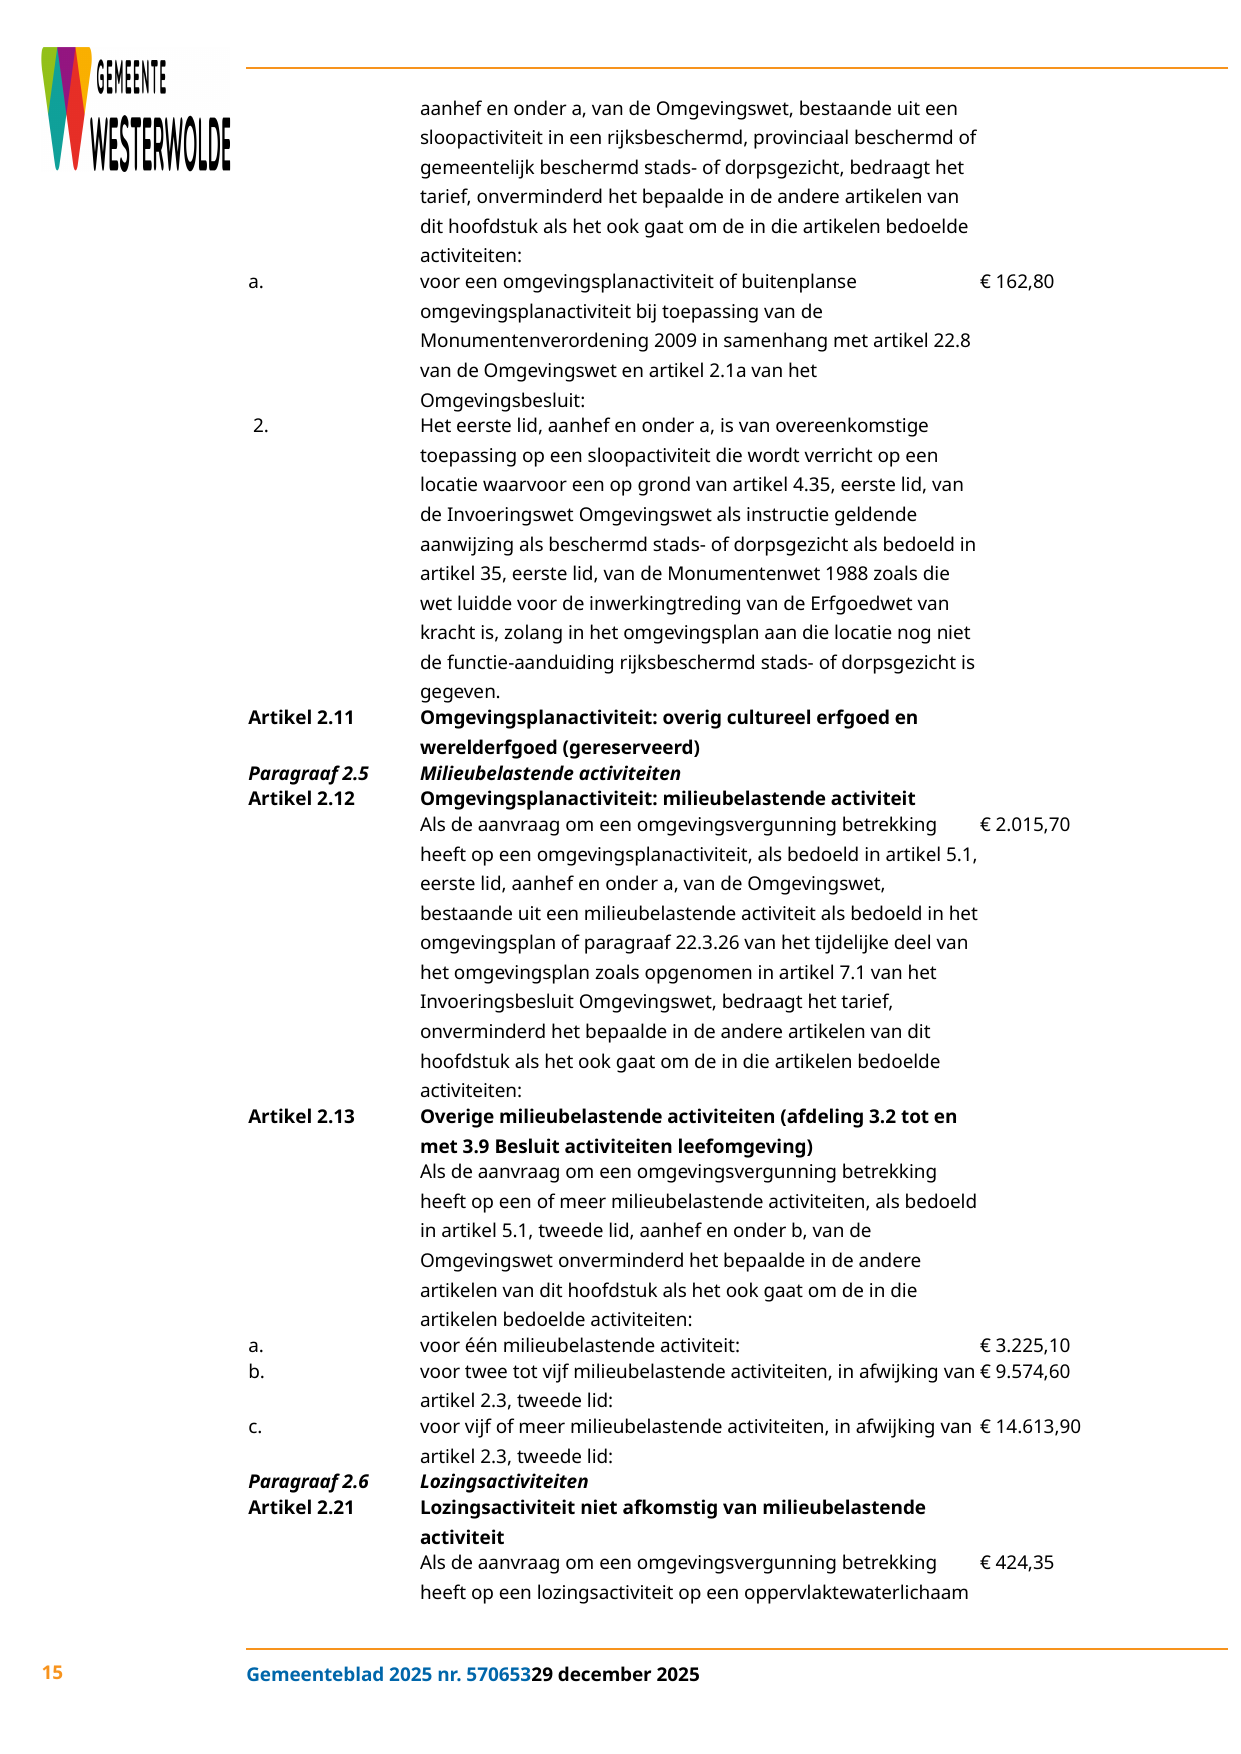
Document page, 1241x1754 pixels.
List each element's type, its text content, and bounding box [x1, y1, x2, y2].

table_cell [248, 95, 420, 268]
table_cell Artikel 2.12 [248, 786, 420, 811]
table_cell [980, 705, 1152, 760]
table_cell voor vijf of meer milieubelastende activiteiten, in afwijking van artikel 2.3, tweede lid: [420, 1413, 980, 1468]
table_cell [248, 811, 420, 1103]
table_cell Het eerste lid, aanhef en onder a, is van overeenkomstige toepassing op een sloopactiviteit die wordt verricht op een locatie waarvoor een op grond van artikel 4.35, eerste lid, van de Invoeringswet Omgevingswet als instructie geldende aanwijzing als beschermd stads- of dorpsgezicht als bedoeld in artikel 35, eerste lid, van de Monumentenwet 1988 zoals die wet luidde voor de inwerkingtreding van de Erfgoedwet van kracht is, zolang in het omgevingsplan aan die locatie nog niet de functie-aanduiding rijksbeschermd stads- of dorpsgezicht is gegeven. [420, 413, 980, 704]
picture [41, 47, 231, 172]
table_cell [980, 413, 1152, 704]
table_cell Paragraaf 2.6 [248, 1469, 420, 1494]
table_cell voor twee tot vijf milieubelastende activiteiten, in afwijking van artikel 2.3, tweede lid: [420, 1358, 980, 1413]
table_cell [980, 1103, 1152, 1158]
table_cell Artikel 2.21 [248, 1494, 420, 1549]
table_cell [980, 786, 1152, 811]
table_cell [980, 1159, 1152, 1332]
table_cell aanhef en onder a, van de Omgevingswet, bestaande uit een sloopactiviteit in een rijksbeschermd, provinciaal beschermd of gemeentelijk beschermd stads- of dorpsgezicht, bedraagt het tarief, onverminderd het bepaalde in de andere artikelen van dit hoofdstuk als het ook gaat om de in die artikelen bedoelde activiteiten: [420, 95, 980, 268]
table_cell Overige milieubelastende activiteiten (afdeling 3.2 tot en met 3.9 Besluit activiteiten leefomgeving) [420, 1103, 980, 1158]
table_cell Als de aanvraag om een omgevingsvergunning betrekking heeft op een lozingsactiviteit op een oppervlaktewaterlichaam [420, 1550, 980, 1605]
table_cell € 14.613,90 [980, 1413, 1152, 1468]
table_cell c. [248, 1413, 420, 1468]
table_cell Artikel 2.13 [248, 1103, 420, 1158]
table_cell a. [248, 1332, 420, 1358]
table_cell a. [248, 269, 420, 412]
table_cell Artikel 2.11 [248, 705, 420, 760]
table_cell Als de aanvraag om een omgevingsvergunning betrekking heeft op een omgevingsplanactiviteit, als bedoeld in artikel 5.1, eerste lid, aanhef en onder a, van de Omgevingswet, bestaande uit een milieubelastende activiteit als bedoeld in het omgevingsplan of paragraaf 22.3.26 van het tijdelijke deel van het omgevingsplan zoals opgenomen in artikel 7.1 van het Invoeringsbesluit Omgevingswet, bedraagt het tarief, onverminderd het bepaalde in de andere artikelen van dit hoofdstuk als het ook gaat om de in die artikelen bedoelde activiteiten: [420, 811, 980, 1103]
table_cell € 9.574,60 [980, 1358, 1152, 1413]
table_cell [980, 760, 1152, 786]
table_cell [980, 1494, 1152, 1549]
table_cell Lozingsactiviteit niet afkomstig van milieubelastende activiteit [420, 1494, 980, 1549]
table_cell b. [248, 1358, 420, 1413]
table_cell [248, 1159, 420, 1332]
table_cell € 162,80 [980, 269, 1152, 412]
table_cell € 3.225,10 [980, 1332, 1152, 1358]
table_cell 2. [248, 413, 420, 704]
table_cell voor een omgevingsplanactiviteit of buitenplanse omgevingsplanactiviteit bij toepassing van de Monumentenverordening 2009 in samenhang met artikel 22.8 van de Omgevingswet en artikel 2.1a van het Omgevingsbesluit: [420, 269, 980, 412]
table_cell Paragraaf 2.5 [248, 760, 420, 786]
table_cell [980, 95, 1152, 268]
table_cell voor één milieubelastende activiteit: [420, 1332, 980, 1358]
table_cell € 2.015,70 [980, 811, 1152, 1103]
table_cell Milieubelastende activiteiten [420, 760, 980, 786]
table_cell [980, 1469, 1152, 1494]
table_cell Lozingsactiviteiten [420, 1469, 980, 1494]
table_cell Omgevingsplanactiviteit: milieubelastende activiteit [420, 786, 980, 811]
table_cell Als de aanvraag om een omgevingsvergunning betrekking heeft op een of meer milieubelastende activiteiten, als bedoeld in artikel 5.1, tweede lid, aanhef en onder b, van de Omgevingswet onverminderd het bepaalde in de andere artikelen van dit hoofdstuk als het ook gaat om de in die artikelen bedoelde activiteiten: [420, 1159, 980, 1332]
table_cell € 424,35 [980, 1550, 1152, 1605]
table_cell Omgevingsplanactiviteit: overig cultureel erfgoed en werelderfgoed (gereserveerd) [420, 705, 980, 760]
table_cell [248, 1550, 420, 1605]
